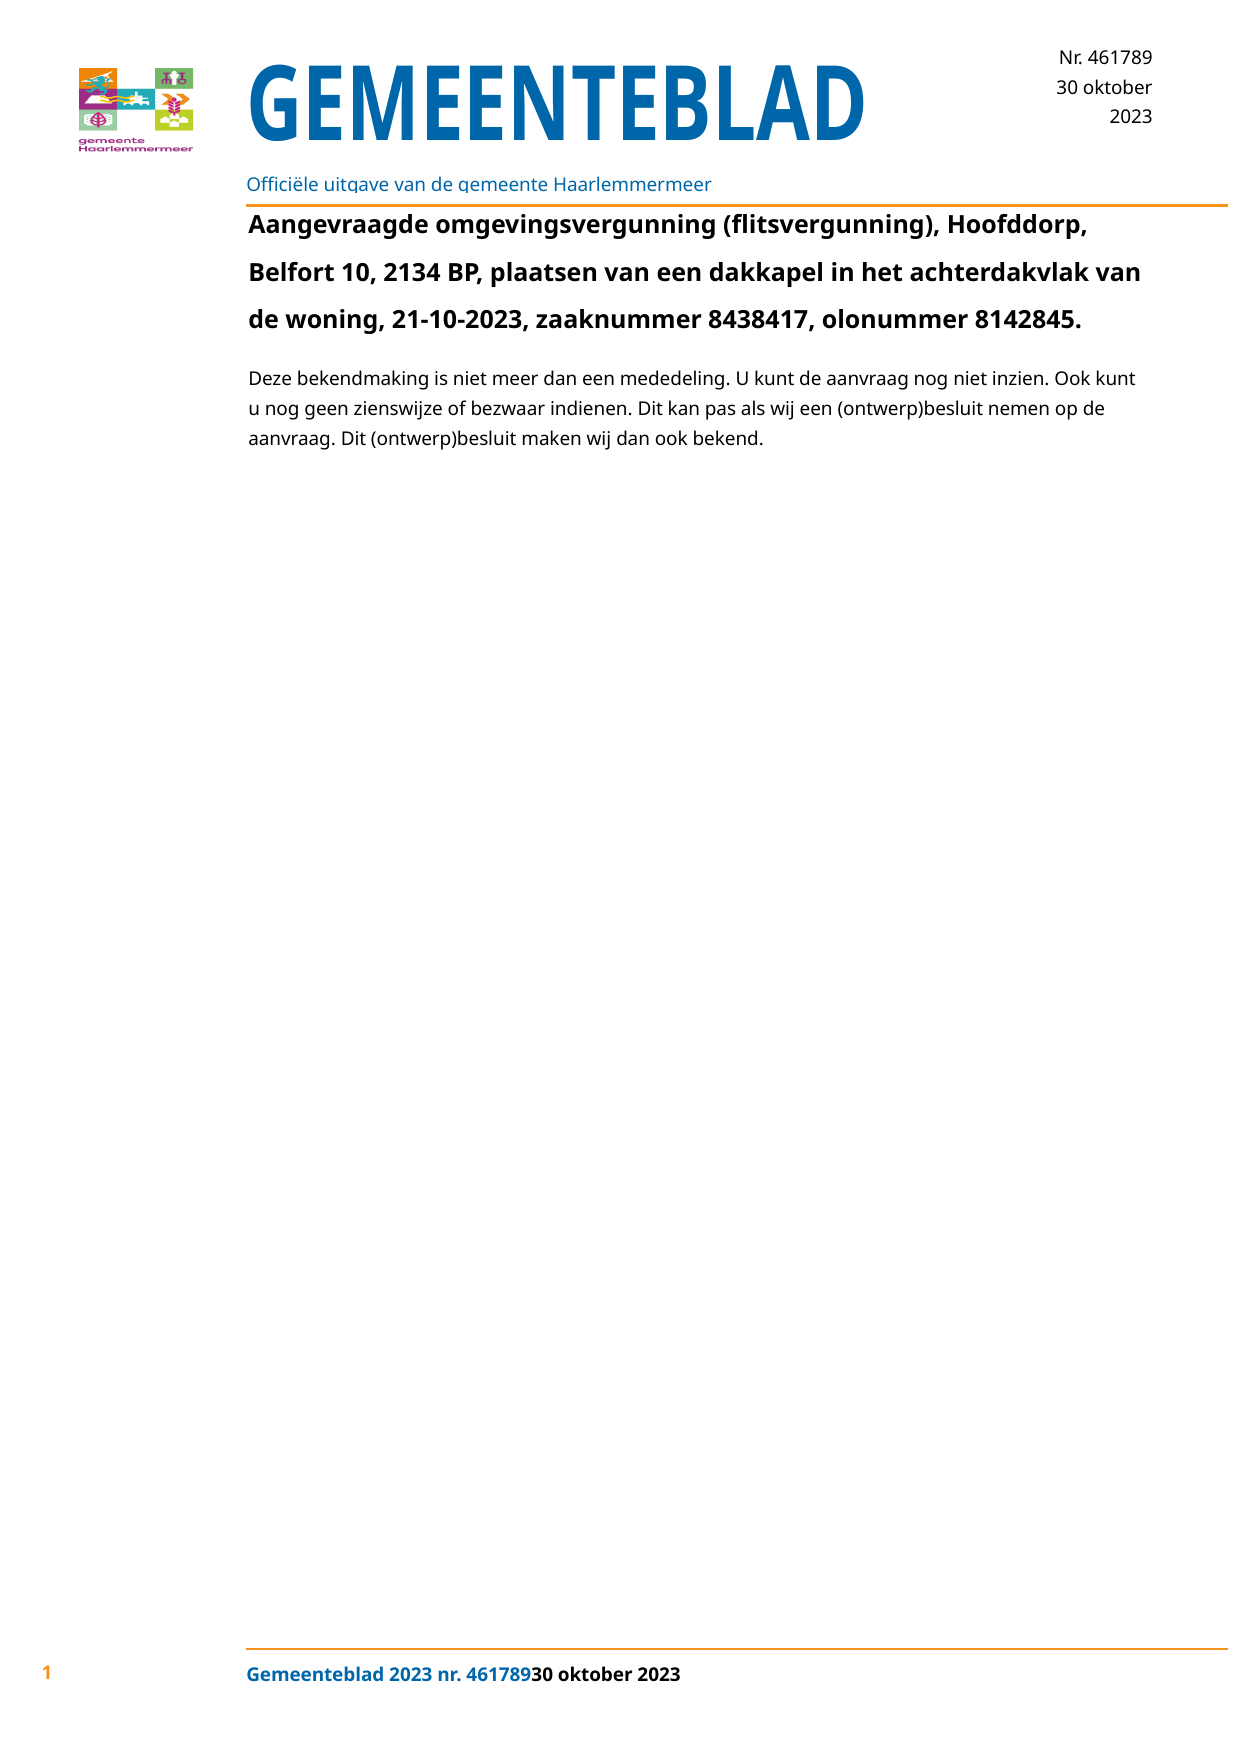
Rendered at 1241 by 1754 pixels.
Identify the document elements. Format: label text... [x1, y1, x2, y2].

text Aangevraagde omgevingsvergunning (flitsvergunning), Hoofddorp, Belfort 10, 2134 BP, plaatsen van een dakkapel in het achterdakvlak van de woning, 21-10-2023, zaaknummer 8438417, olonummer 8142845. [248, 207, 1152, 336]
picture [41, 47, 231, 172]
text Deze bekendmaking is niet meer dan een mededeling. U kunt de aanvraag nog niet inzien. Ook kunt u nog geen zienswijze of bezwaar indienen. Dit kan pas als wij een (ontwerp)besluit nemen op de aanvraag. Dit (ontwerp)besluit maken wij dan ook bekend. [248, 366, 1152, 450]
